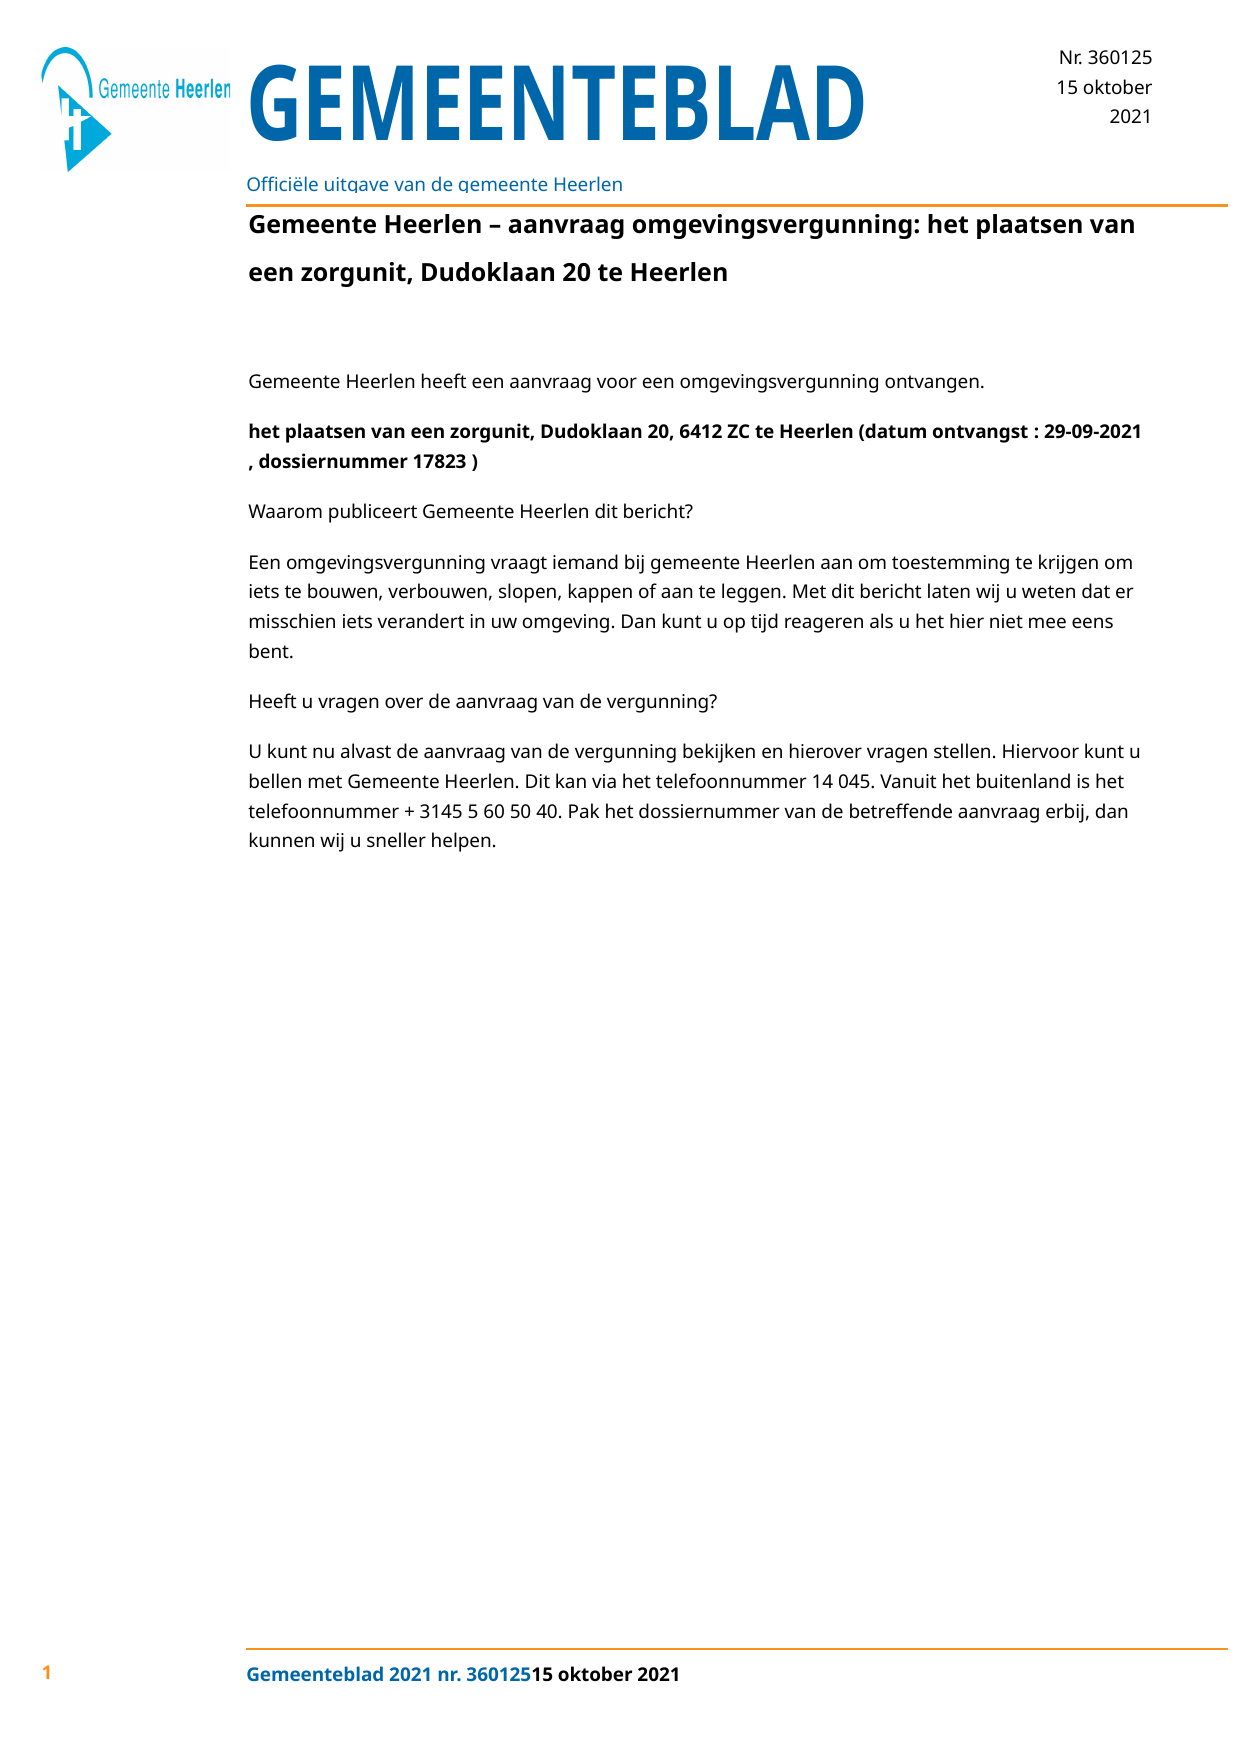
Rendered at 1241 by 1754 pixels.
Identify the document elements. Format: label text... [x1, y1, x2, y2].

text Gemeente Heerlen heeft een aanvraag voor een omgevingsvergunning ontvangen. [248, 368, 1152, 394]
text Gemeente Heerlen – aanvraag omgevingsvergunning: het plaatsen van een zorgunit, Dudoklaan 20 te Heerlen [248, 207, 1152, 288]
text Waarom publiceert Gemeente Heerlen dit bericht? [248, 499, 1152, 524]
text Heeft u vragen over de aanvraag van de vergunning? [248, 688, 1152, 714]
text het plaatsen van een zorgunit, Dudoklaan 20, 6412 ZC te Heerlen (datum ontvangst : 29-09-2021 , dossiernummer 17823 ) [248, 419, 1152, 474]
text U kunt nu alvast de aanvraag van de vergunning bekijken en hierover vragen stellen. Hiervoor kunt u bellen met Gemeente Heerlen. Dit kan via het telefoonnummer 14 045. Vanuit het buitenland is het telefoonnummer + 3145 5 60 50 40. Pak het dossiernummer van de betreffende aanvraag erbij, dan kunnen wij u sneller helpen. [248, 739, 1152, 853]
text Een omgevingsvergunning vraagt iemand bij gemeente Heerlen aan om toestemming te krijgen om iets te bouwen, verbouwen, slopen, kappen of aan te leggen. Met dit bericht laten wij u weten dat er misschien iets verandert in uw omgeving. Dan kunt u op tijd reageren als u het hier niet mee eens bent. [248, 549, 1152, 664]
picture [41, 47, 231, 172]
picture [41, 47, 59, 70]
